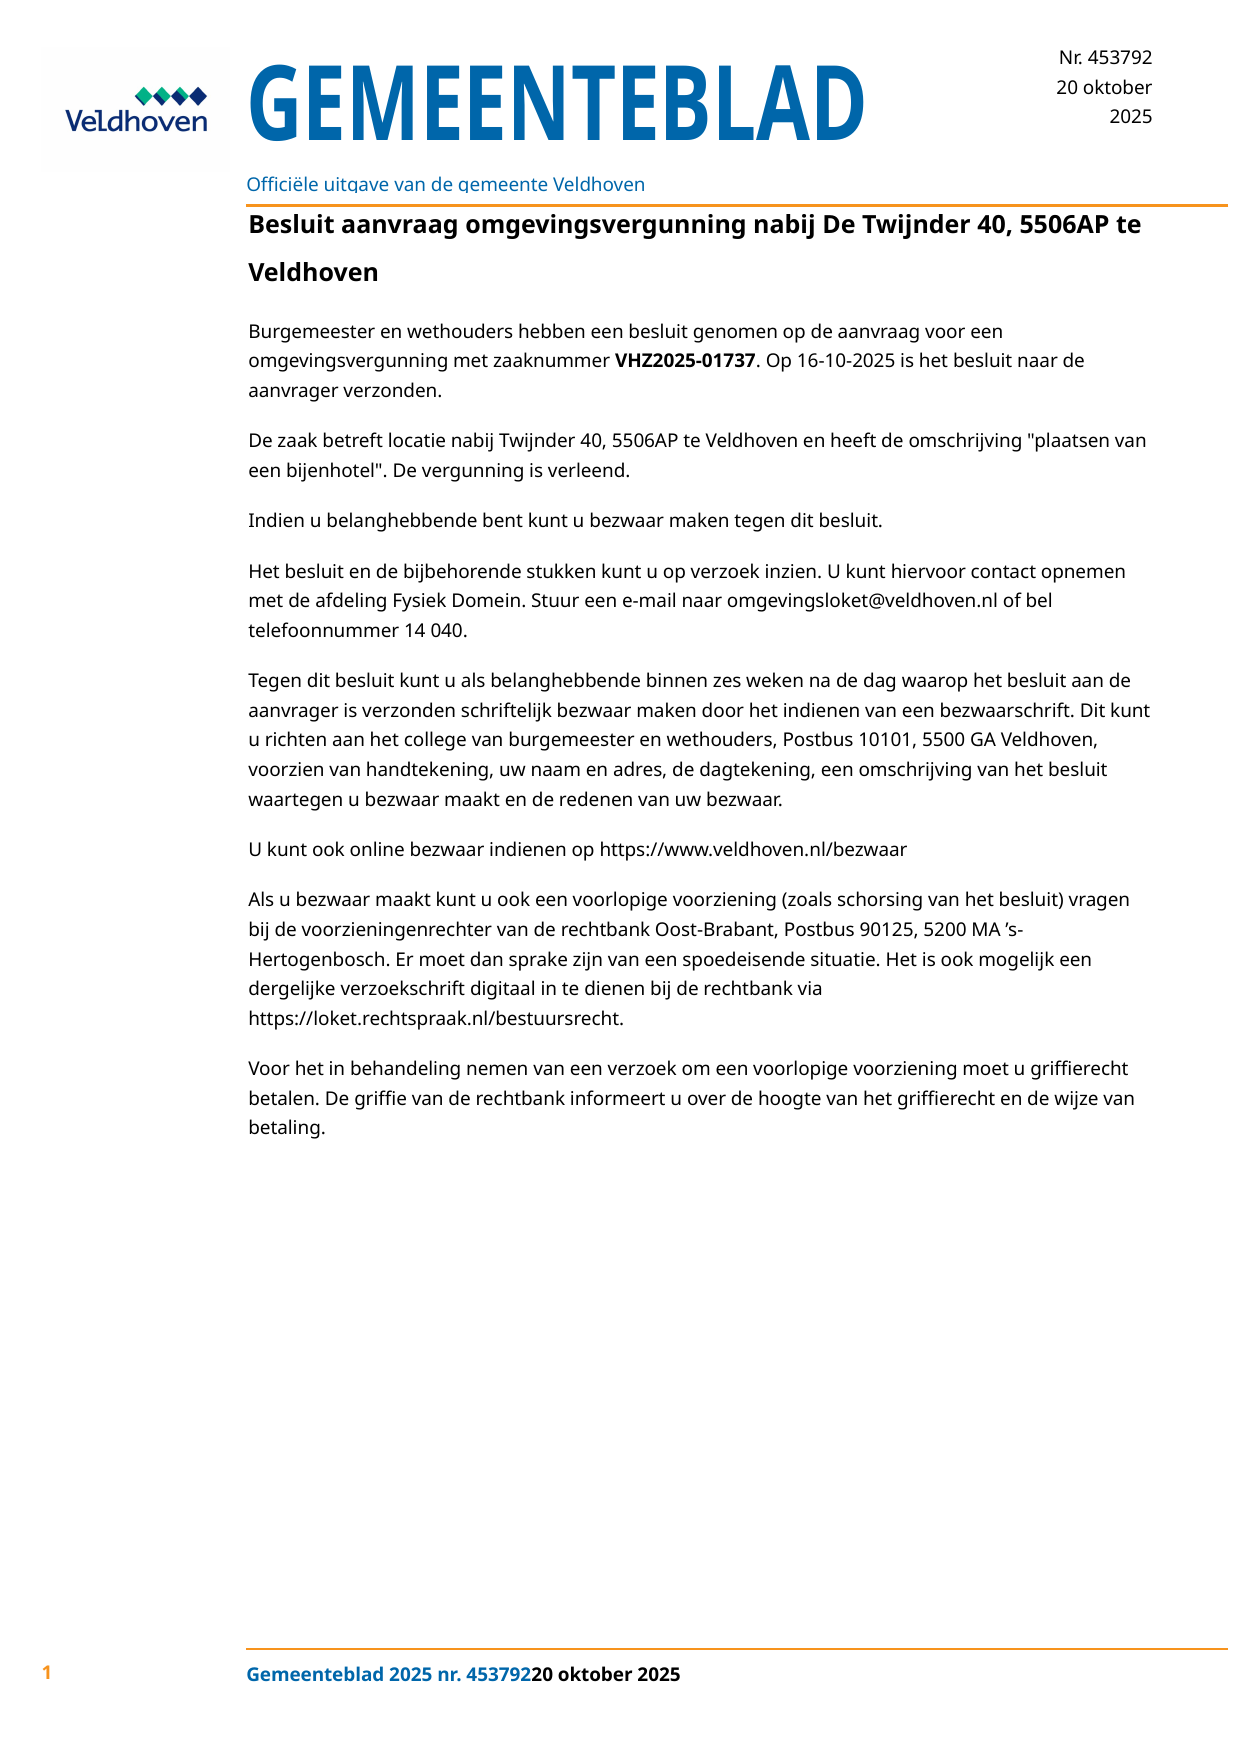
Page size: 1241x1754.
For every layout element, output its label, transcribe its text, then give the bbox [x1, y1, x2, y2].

text De zaak betreft locatie nabij Twijnder 40, 5506AP te Veldhoven en heeft de omschrijving "plaatsen van een bijenhotel". De vergunning is verleend. [248, 427, 1152, 483]
text Indien u belanghebbende bent kunt u bezwaar maken tegen dit besluit. [248, 507, 1152, 533]
text Als u bezwaar maakt kunt u ook een voorlopige voorziening (zoals schorsing van het besluit) vragen bij de voorzieningenrechter van de rechtbank Oost-Brabant, Postbus 90125, 5200 MA ’s-Hertogenbosch. Er moet dan sprake zijn van een spoedeisende situatie. Het is ook mogelijk een dergelijke verzoekschrift digitaal in te dienen bij de rechtbank via https://loket.rechtspraak.nl/bestuursrecht. [248, 887, 1152, 1031]
text Voor het in behandeling nemen van een verzoek om een voorlopige voorziening moet u griffierecht betalen. De griffie van de rechtbank informeert u over de hoogte van het griffierecht en de wijze van betaling. [248, 1055, 1152, 1140]
text Burgemeester en wethouders hebben een besluit genomen op de aanvraag voor een omgevingsvergunning met zaaknummer VHZ2025-01737. Op 16-10-2025 is het besluit naar de aanvrager verzonden. [248, 318, 1152, 403]
picture [41, 47, 231, 172]
text Het besluit en de bijbehorende stukken kunt u op verzoek inzien. U kunt hiervoor contact opnemen met de afdeling Fysiek Domein. Stuur een e-mail naar omgevingsloket@veldhoven.nl of bel telefoonnummer 14 040. [248, 558, 1152, 643]
text U kunt ook online bezwaar indienen op https://www.veldhoven.nl/bezwaar [248, 836, 1152, 862]
text Tegen dit besluit kunt u als belanghebbende binnen zes weken na de dag waarop het besluit aan de aanvrager is verzonden schriftelijk bezwaar maken door het indienen van een bezwaarschrift. Dit kunt u richten aan het college van burgemeester en wethouders, Postbus 10101, 5500 GA Veldhoven, voorzien van handtekening, uw naam en adres, de dagtekening, een omschrijving van het besluit waartegen u bezwaar maakt en de redenen van uw bezwaar. [248, 667, 1152, 812]
text Besluit aanvraag omgevingsvergunning nabij De Twijnder 40, 5506AP te Veldhoven [248, 207, 1152, 288]
